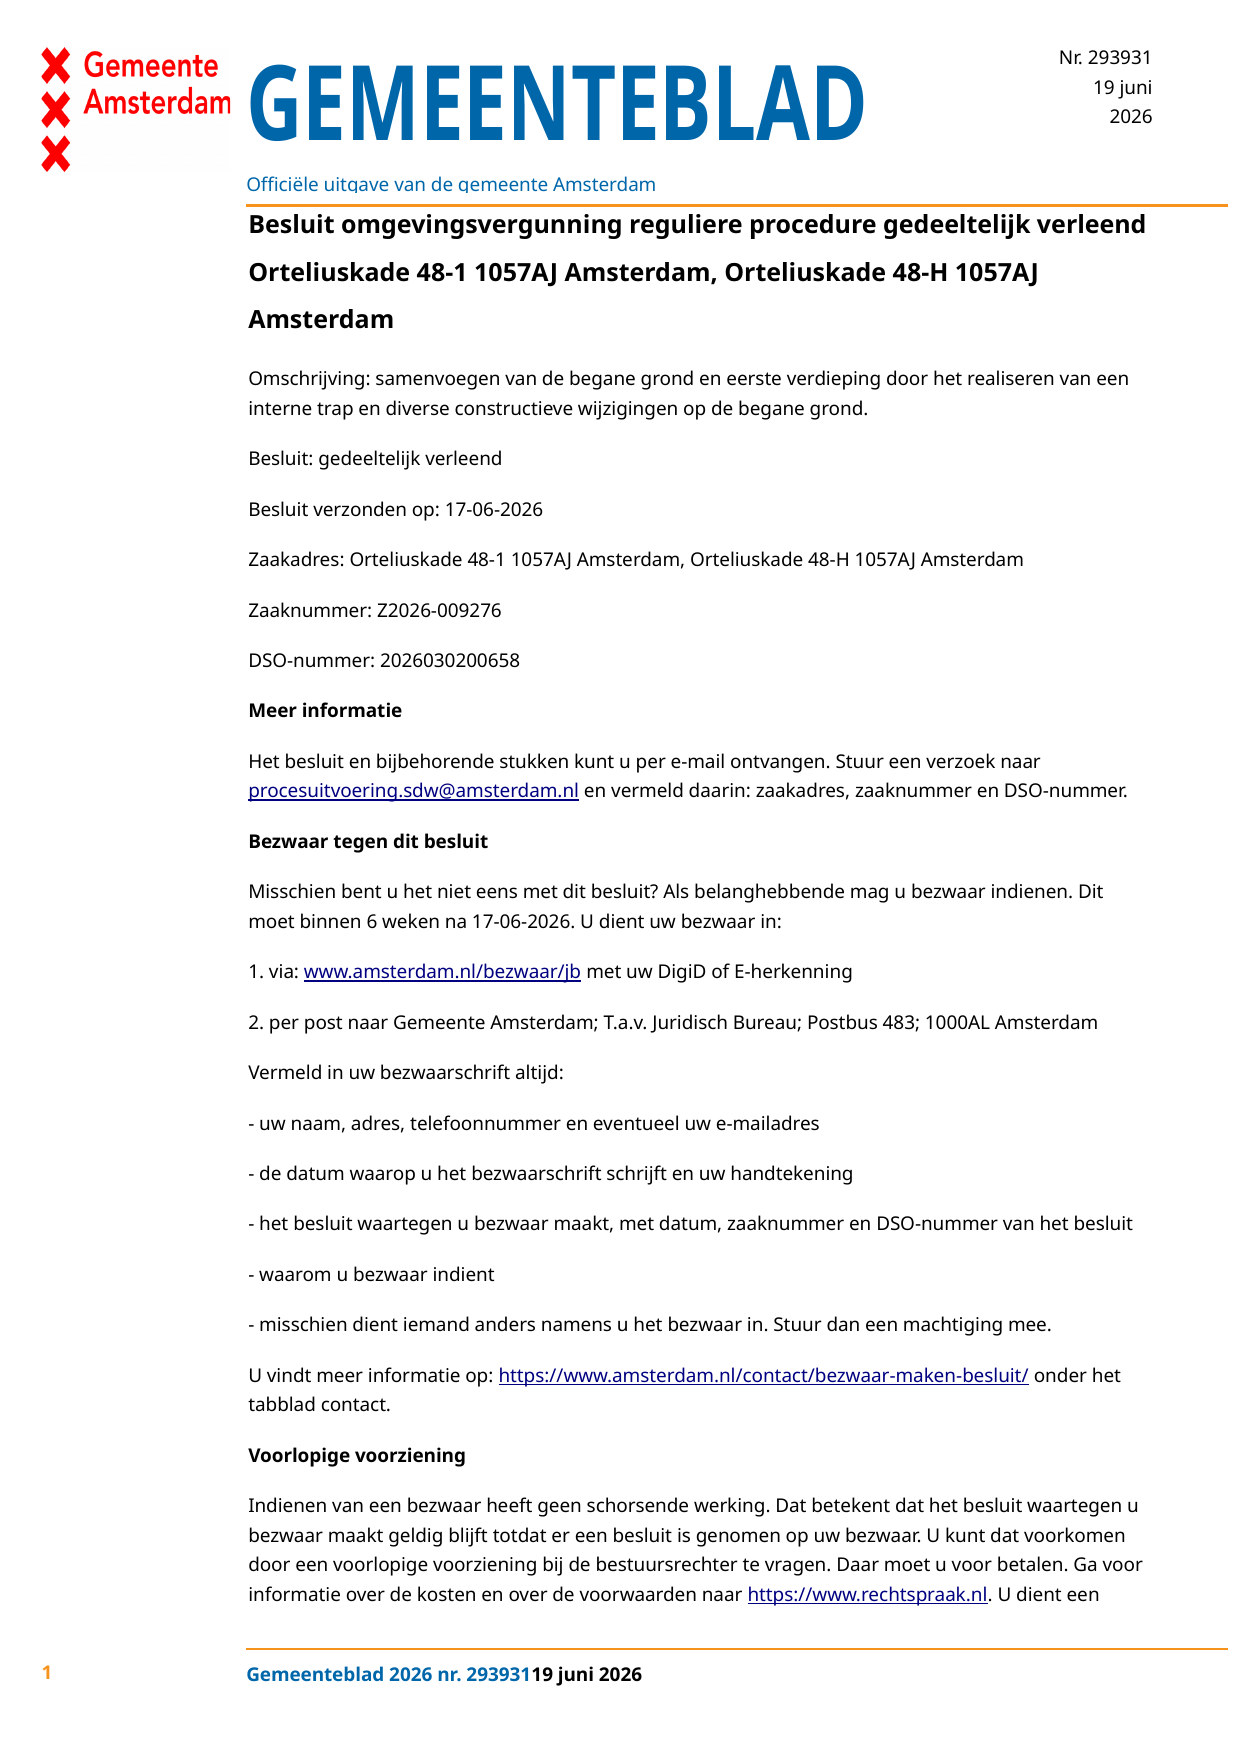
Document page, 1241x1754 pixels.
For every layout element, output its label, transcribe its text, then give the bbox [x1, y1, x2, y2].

text - het besluit waartegen u bezwaar maakt, met datum, zaaknummer en DSO-nummer van het besluit [248, 1211, 1152, 1236]
text 1. via: www.amsterdam.nl/bezwaar/jb met uw DigiD of E-herkenning [248, 958, 1152, 984]
text U vindt meer informatie op: https://www.amsterdam.nl/contact/bezwaar-maken-besluit/ onder het tabblad contact. [248, 1362, 1152, 1417]
picture [41, 47, 231, 172]
text - waarom u bezwaar indient [248, 1261, 1152, 1287]
text - de datum waarop u het bezwaarschrift schrijft en uw handtekening [248, 1160, 1152, 1186]
text Indienen van een bezwaar heeft geen schorsende werking. Dat betekent dat het besluit waartegen u bezwaar maakt geldig blijft totdat er een besluit is genomen op uw bezwaar. U kunt dat voorkomen door een voorlopige voorziening bij de bestuursrechter te vragen. Daar moet u voor betalen. Ga voor informatie over de kosten en over de voorwaarden naar https://www.rechtspraak.nl. U dient een [248, 1492, 1152, 1607]
text Misschien bent u het niet eens met dit besluit? Als belanghebbende mag u bezwaar indienen. Dit moet binnen 6 weken na 17-06-2026. U dient uw bezwaar in: [248, 878, 1152, 934]
text Het besluit en bijbehorende stukken kunt u per e-mail ontvangen. Stuur een verzoek naar procesuitvoering.sdw@amsterdam.nl en vermeld daarin: zaakadres, zaaknummer en DSO-nummer. [248, 748, 1152, 803]
text - uw naam, adres, telefoonnummer en eventueel uw e-mailadres [248, 1110, 1152, 1135]
text Meer informatie [248, 698, 1152, 723]
text Zaaknummer: Z2026-009276 [248, 597, 1152, 622]
text - misschien dient iemand anders namens u het bezwaar in. Stuur dan een machtiging mee. [248, 1311, 1152, 1337]
text 2. per post naar Gemeente Amsterdam; T.a.v. Juridisch Bureau; Postbus 483; 1000AL Amsterdam [248, 1009, 1152, 1034]
text Besluit verzonden op: 17-06-2026 [248, 496, 1152, 522]
text Voorlopige voorziening [248, 1442, 1152, 1467]
text Omschrijving: samenvoegen van de begane grond en eerste verdieping door het realiseren van een interne trap en diverse constructieve wijzigingen op de begane grond. [248, 366, 1152, 421]
text Zaakadres: Orteliuskade 48-1 1057AJ Amsterdam, Orteliuskade 48-H 1057AJ Amsterdam [248, 546, 1152, 572]
text Bezwaar tegen dit besluit [248, 828, 1152, 854]
text Besluit omgevingsvergunning reguliere procedure gedeeltelijk verleend Orteliuskade 48-1 1057AJ Amsterdam, Orteliuskade 48-H 1057AJ Amsterdam [248, 207, 1152, 336]
text Vermeld in uw bezwaarschrift altijd: [248, 1059, 1152, 1085]
text Besluit: gedeeltelijk verleend [248, 446, 1152, 471]
text DSO-nummer: 2026030200658 [248, 647, 1152, 673]
